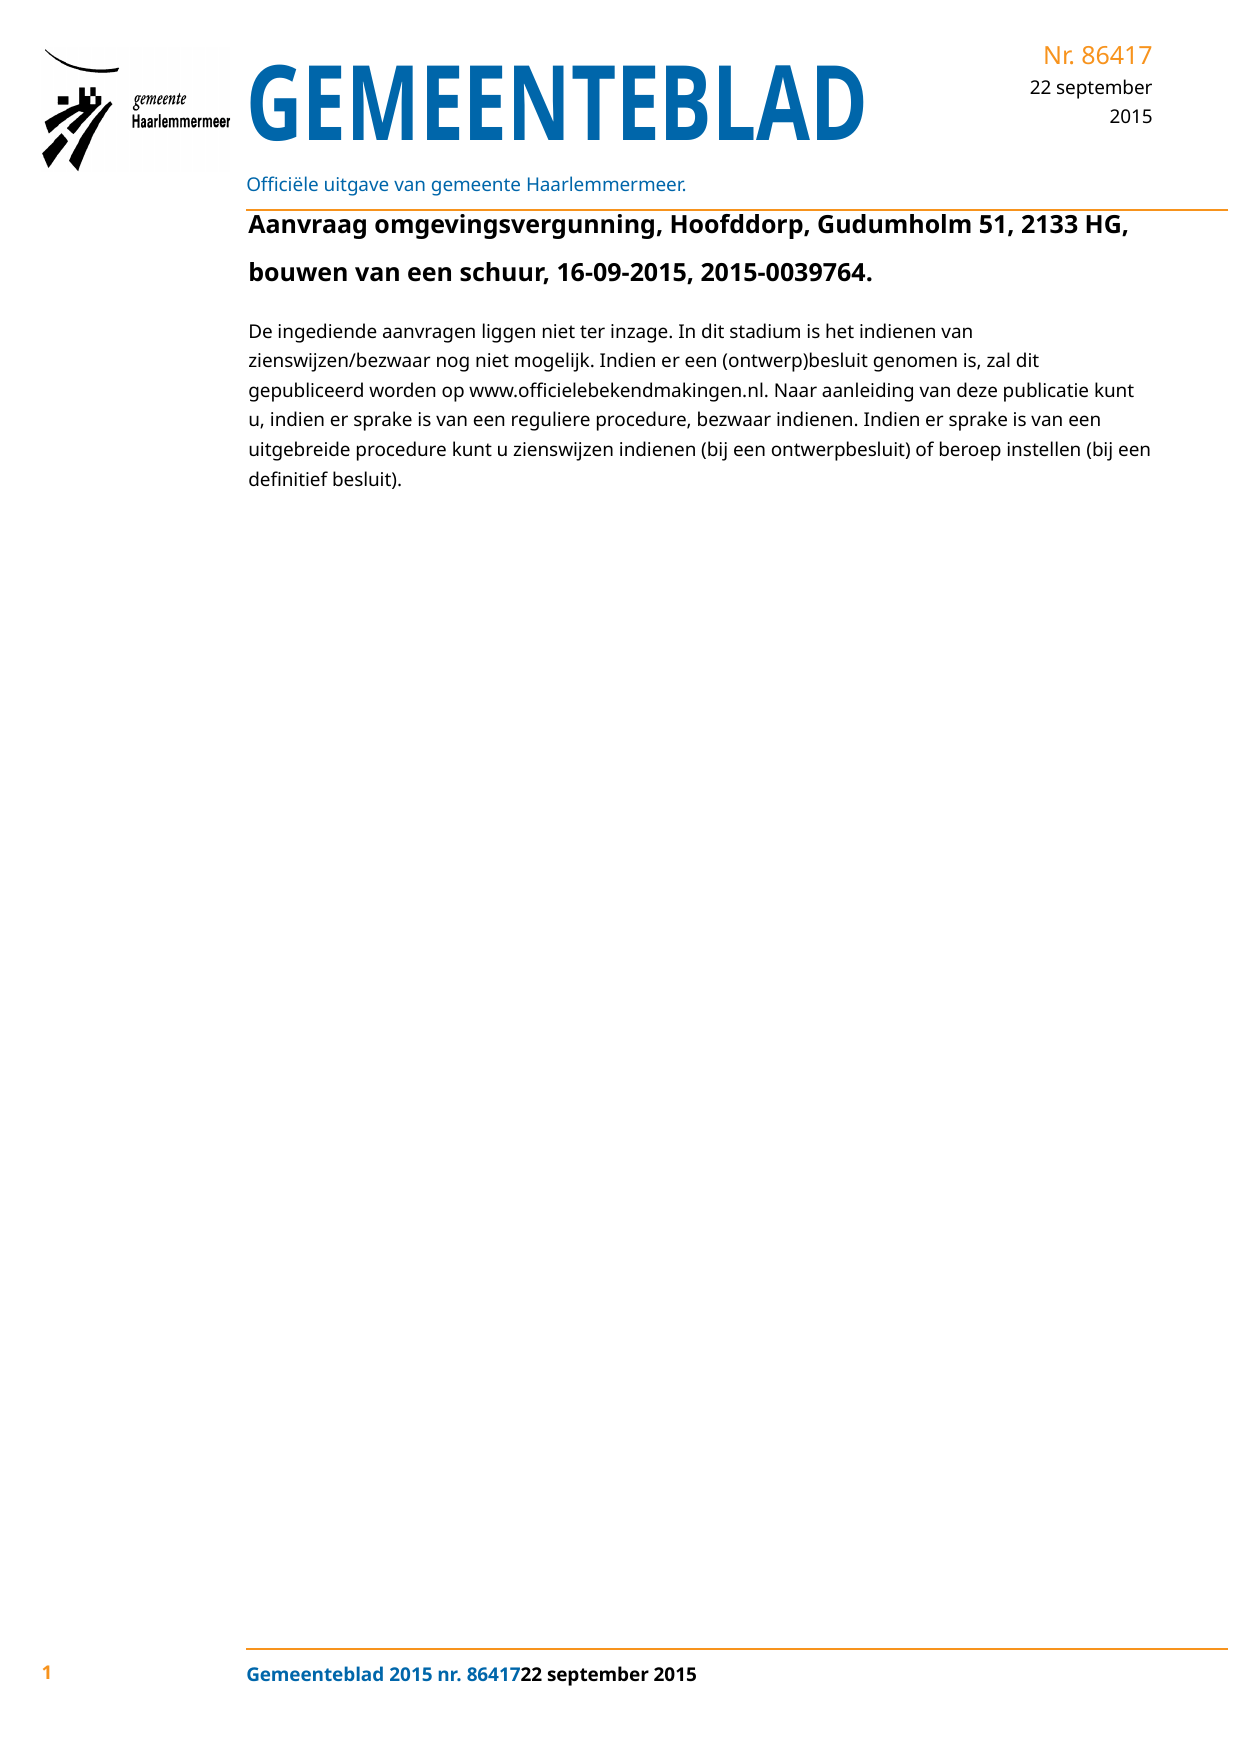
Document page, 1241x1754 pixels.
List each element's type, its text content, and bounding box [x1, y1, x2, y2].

text Aanvraag omgevingsvergunning, Hoofddorp, Gudumholm 51, 2133 HG, bouwen van een schuur, 16-09-2015, 2015-0039764. [248, 211, 1152, 288]
picture [41, 47, 231, 172]
text De ingediende aanvragen liggen niet ter inzage. In dit stadium is het indienen van zienswijzen/bezwaar nog niet mogelijk. Indien er een (ontwerp)besluit genomen is, zal dit gepubliceerd worden op www.officielebekendmakingen.nl. Naar aanleiding van deze publicatie kunt u, indien er sprake is van een reguliere procedure, bezwaar indienen. Indien er sprake is van een uitgebreide procedure kunt u zienswijzen indienen (bij een ontwerpbesluit) of beroep instellen (bij een definitief besluit). [248, 318, 1152, 492]
